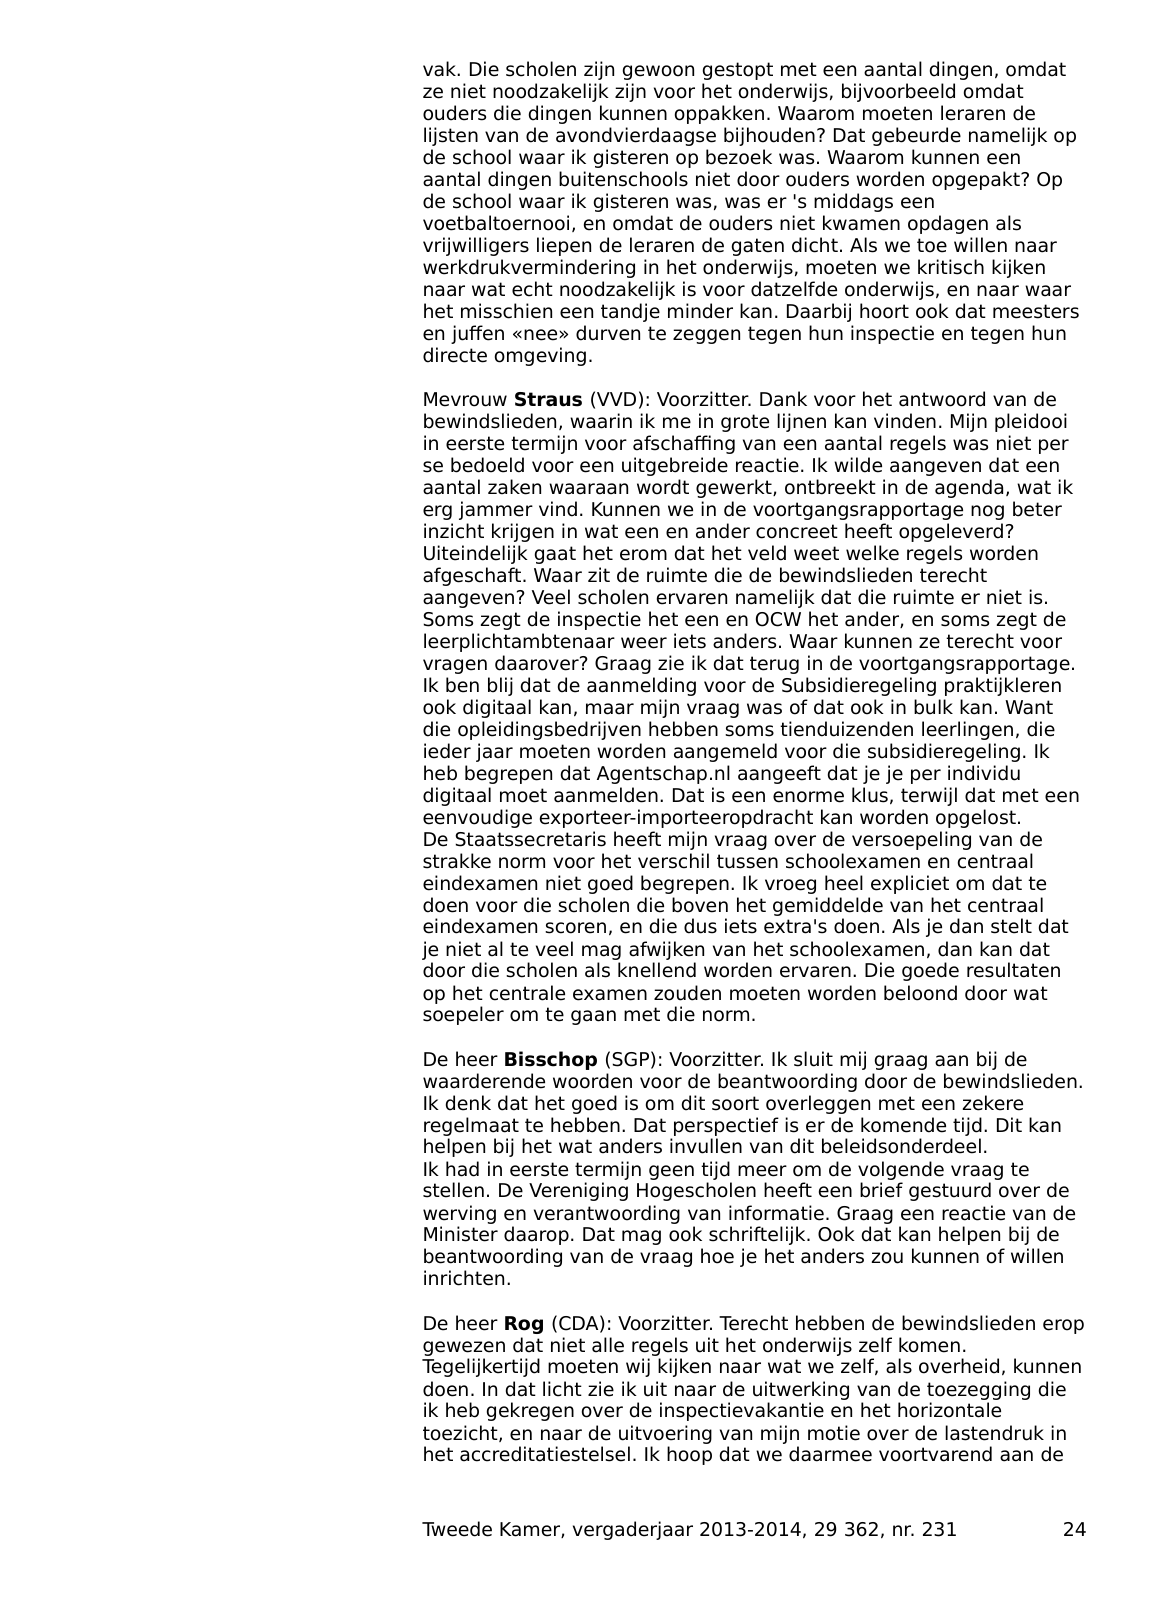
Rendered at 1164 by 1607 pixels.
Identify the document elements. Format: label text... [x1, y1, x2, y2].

text vak. Die scholen zijn gewoon gestopt met een aantal dingen, omdat ze niet noodzakelijk zijn voor het onderwijs, bijvoorbeeld omdat ouders die dingen kunnen oppakken. Waarom moeten leraren de lijsten van de avondvierdaagse bijhouden? Dat gebeurde namelijk op de school waar ik gisteren op bezoek was. Waarom kunnen een aantal dingen buitenschools niet door ouders worden opgepakt? Op de school waar ik gisteren was, was er 's middags een voetbaltoernooi, en omdat de ouders niet kwamen opdagen als vrijwilligers liepen de leraren de gaten dicht. Als we toe willen naar werkdrukvermindering in het onderwijs, moeten we kritisch kijken naar wat echt noodzakelijk is voor datzelfde onderwijs, en naar waar het misschien een tandje minder kan. Daarbij hoort ook dat meesters en juffen «nee» durven te zeggen tegen hun inspectie en tegen hun directe omgeving. [422, 59, 1087, 367]
text De Staatssecretaris heeft mijn vraag over de versoepeling van de strakke norm voor het verschil tussen schoolexamen en centraal eindexamen niet goed begrepen. Ik vroeg heel expliciet om dat te doen voor die scholen die boven het gemiddelde van het centraal eindexamen scoren, en die dus iets extra's doen. Als je dan stelt dat je niet al te veel mag afwijken van het schoolexamen, dan kan dat door die scholen als knellend worden ervaren. Die goede resultaten op het centrale examen zouden moeten worden beloond door wat soepeler om te gaan met die norm. [422, 828, 1087, 1026]
text De heer Rog (CDA): Voorzitter. Terecht hebben de bewindslieden erop gewezen dat niet alle regels uit het onderwijs zelf komen. Tegelijkertijd moeten wij kijken naar wat we zelf, als overheid, kunnen doen. In dat licht zie ik uit naar de uitwerking van de toezegging die ik heb gekregen over de inspectievakantie en het horizontale toezicht, en naar de uitvoering van mijn motie over de lastendruk in het accreditatiestelsel. Ik hoop dat we daarmee voortvarend aan de [422, 1312, 1087, 1466]
text Mevrouw Straus (VVD): Voorzitter. Dank voor het antwoord van de bewindslieden, waarin ik me in grote lijnen kan vinden. Mijn pleidooi in eerste termijn voor afschaffing van een aantal regels was niet per se bedoeld voor een uitgebreide reactie. Ik wilde aangeven dat een aantal zaken waaraan wordt gewerkt, ontbreekt in de agenda, wat ik erg jammer vind. Kunnen we in de voortgangsrapportage nog beter inzicht krijgen in wat een en ander concreet heeft opgeleverd? Uiteindelijk gaat het erom dat het veld weet welke regels worden afgeschaft. Waar zit de ruimte die de bewindslieden terecht aangeven? Veel scholen ervaren namelijk dat die ruimte er niet is. Soms zegt de inspectie het een en OCW het ander, en soms zegt de leerplichtambtenaar weer iets anders. Waar kunnen ze terecht voor vragen daarover? Graag zie ik dat terug in de voortgangsrapportage. [422, 389, 1087, 675]
text Ik ben blij dat de aanmelding voor de Subsidieregeling praktijkleren ook digitaal kan, maar mijn vraag was of dat ook in bulk kan. Want die opleidingsbedrijven hebben soms tienduizenden leerlingen, die ieder jaar moeten worden aangemeld voor die subsidieregeling. Ik heb begrepen dat Agentschap.nl aangeeft dat je je per individu digitaal moet aanmelden. Dat is een enorme klus, terwijl dat met een eenvoudige exporteer-importeeropdracht kan worden opgelost. [422, 675, 1087, 828]
text Ik had in eerste termijn geen tijd meer om de volgende vraag te stellen. De Vereniging Hogescholen heeft een brief gestuurd over de werving en verantwoording van informatie. Graag een reactie van de Minister daarop. Dat mag ook schriftelijk. Ook dat kan helpen bij de beantwoording van de vraag hoe je het anders zou kunnen of willen inrichten. [422, 1158, 1087, 1290]
text De heer Bisschop (SGP): Voorzitter. Ik sluit mij graag aan bij de waarderende woorden voor de beantwoording door de bewindslieden. Ik denk dat het goed is om dit soort overleggen met een zekere regelmaat te hebben. Dat perspectief is er de komende tijd. Dit kan helpen bij het wat anders invullen van dit beleidsonderdeel. [422, 1048, 1087, 1158]
